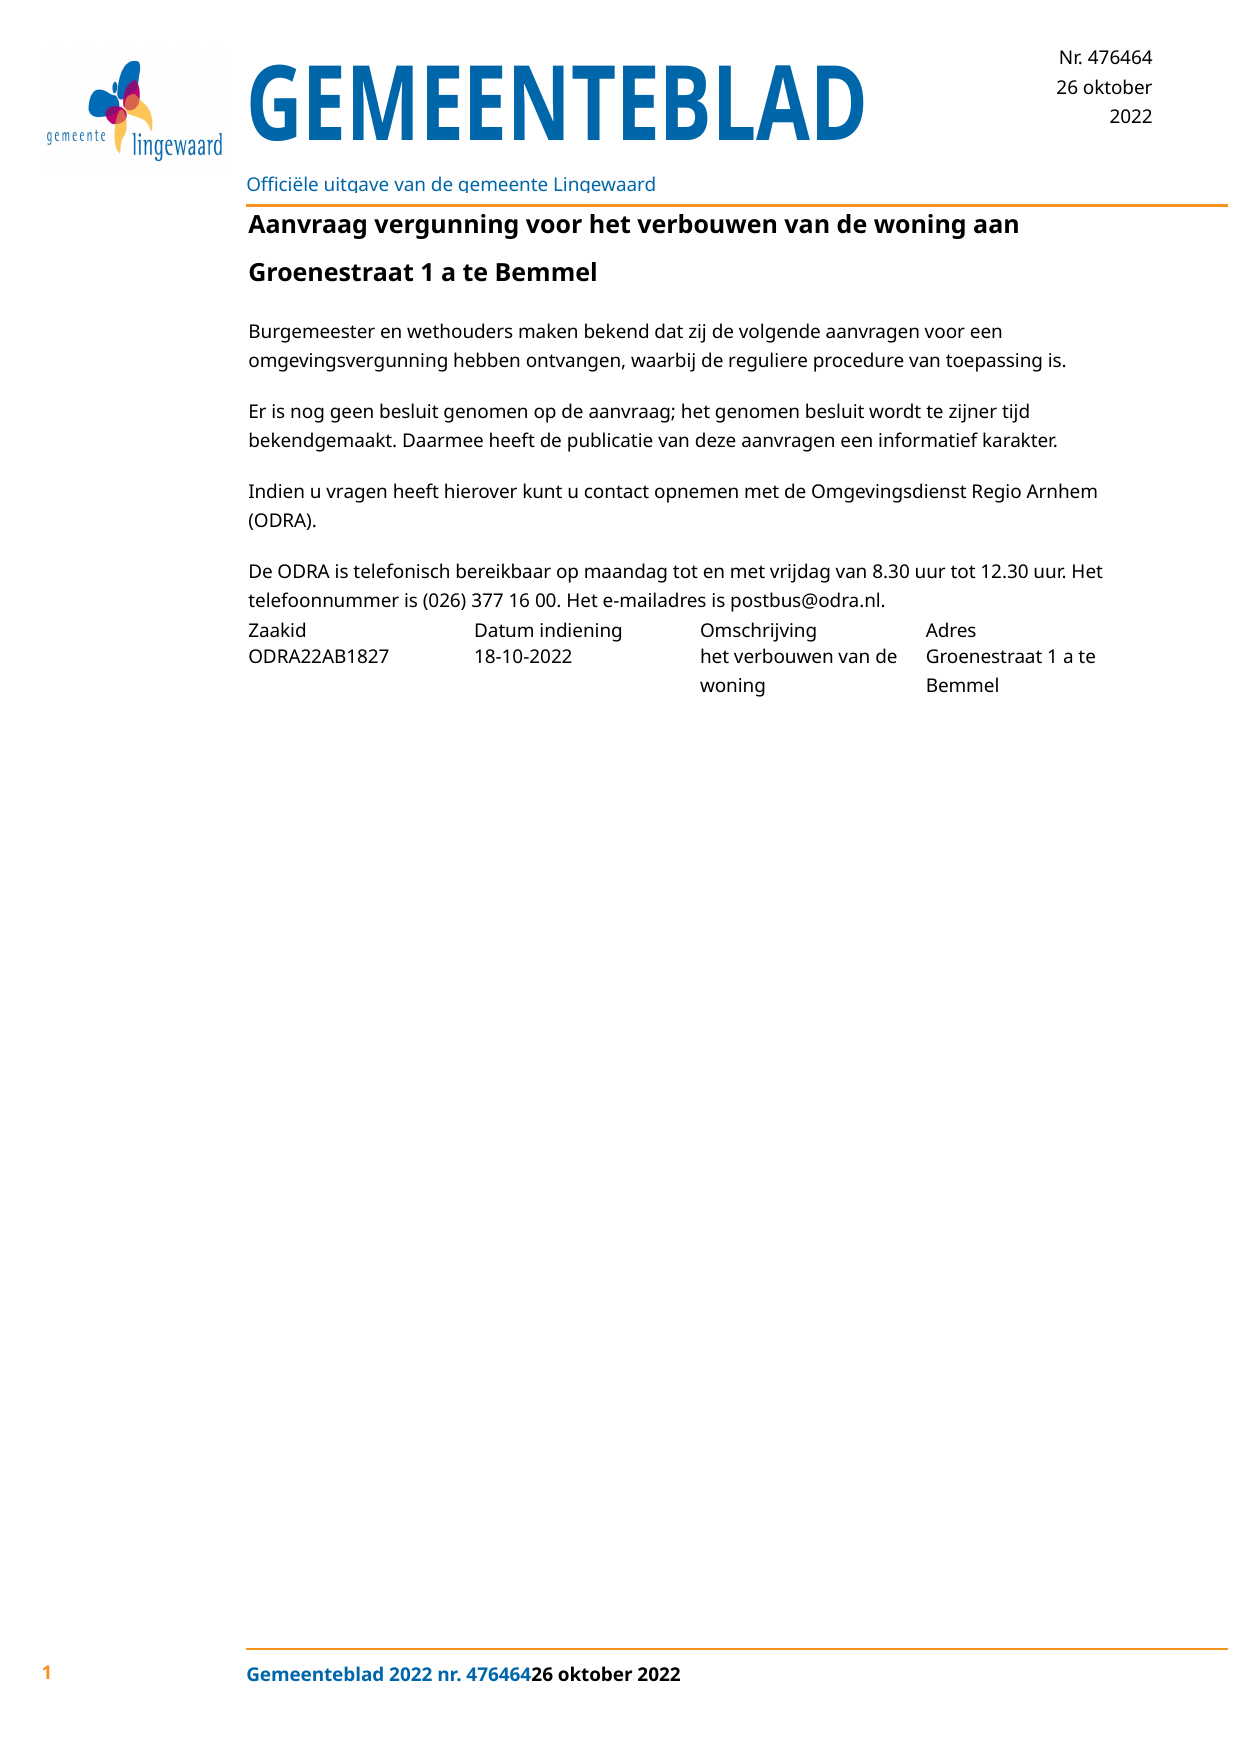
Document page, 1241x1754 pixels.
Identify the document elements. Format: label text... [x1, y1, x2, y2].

text Er is nog geen besluit genomen op de aanvraag; het genomen besluit wordt te zijner tijd bekendgemaakt. Daarmee heeft de publicatie van deze aanvragen een informatief karakter. [248, 398, 1152, 453]
table_header Zaakid [248, 617, 474, 643]
text De ODRA is telefonisch bereikbaar op maandag tot en met vrijdag van 8.30 uur tot 12.30 uur. Het telefoonnummer is (026) 377 16 00. Het e-mailadres is postbus@odra.nl. [248, 558, 1152, 613]
text Indien u vragen heeft hierover kunt u contact opnemen met de Omgevingsdienst Regio Arnhem (ODRA). [248, 478, 1152, 533]
table_header Omschrijving [700, 617, 926, 643]
text Aanvraag vergunning voor het verbouwen van de woning aan Groenestraat 1 a te Bemmel [248, 207, 1152, 288]
table_cell ODRA22AB1827 [248, 643, 474, 698]
table_header Adres [926, 617, 1152, 643]
picture [41, 47, 231, 172]
table_header Datum indiening [474, 617, 700, 643]
text Burgemeester en wethouders maken bekend dat zij de volgende aanvragen voor een omgevingsvergunning hebben ontvangen, waarbij de reguliere procedure van toepassing is. [248, 318, 1152, 373]
table_cell Groenestraat 1 a te Bemmel [926, 643, 1152, 698]
table_cell 18-10-2022 [474, 643, 700, 698]
table_cell het verbouwen van de woning [700, 643, 926, 698]
